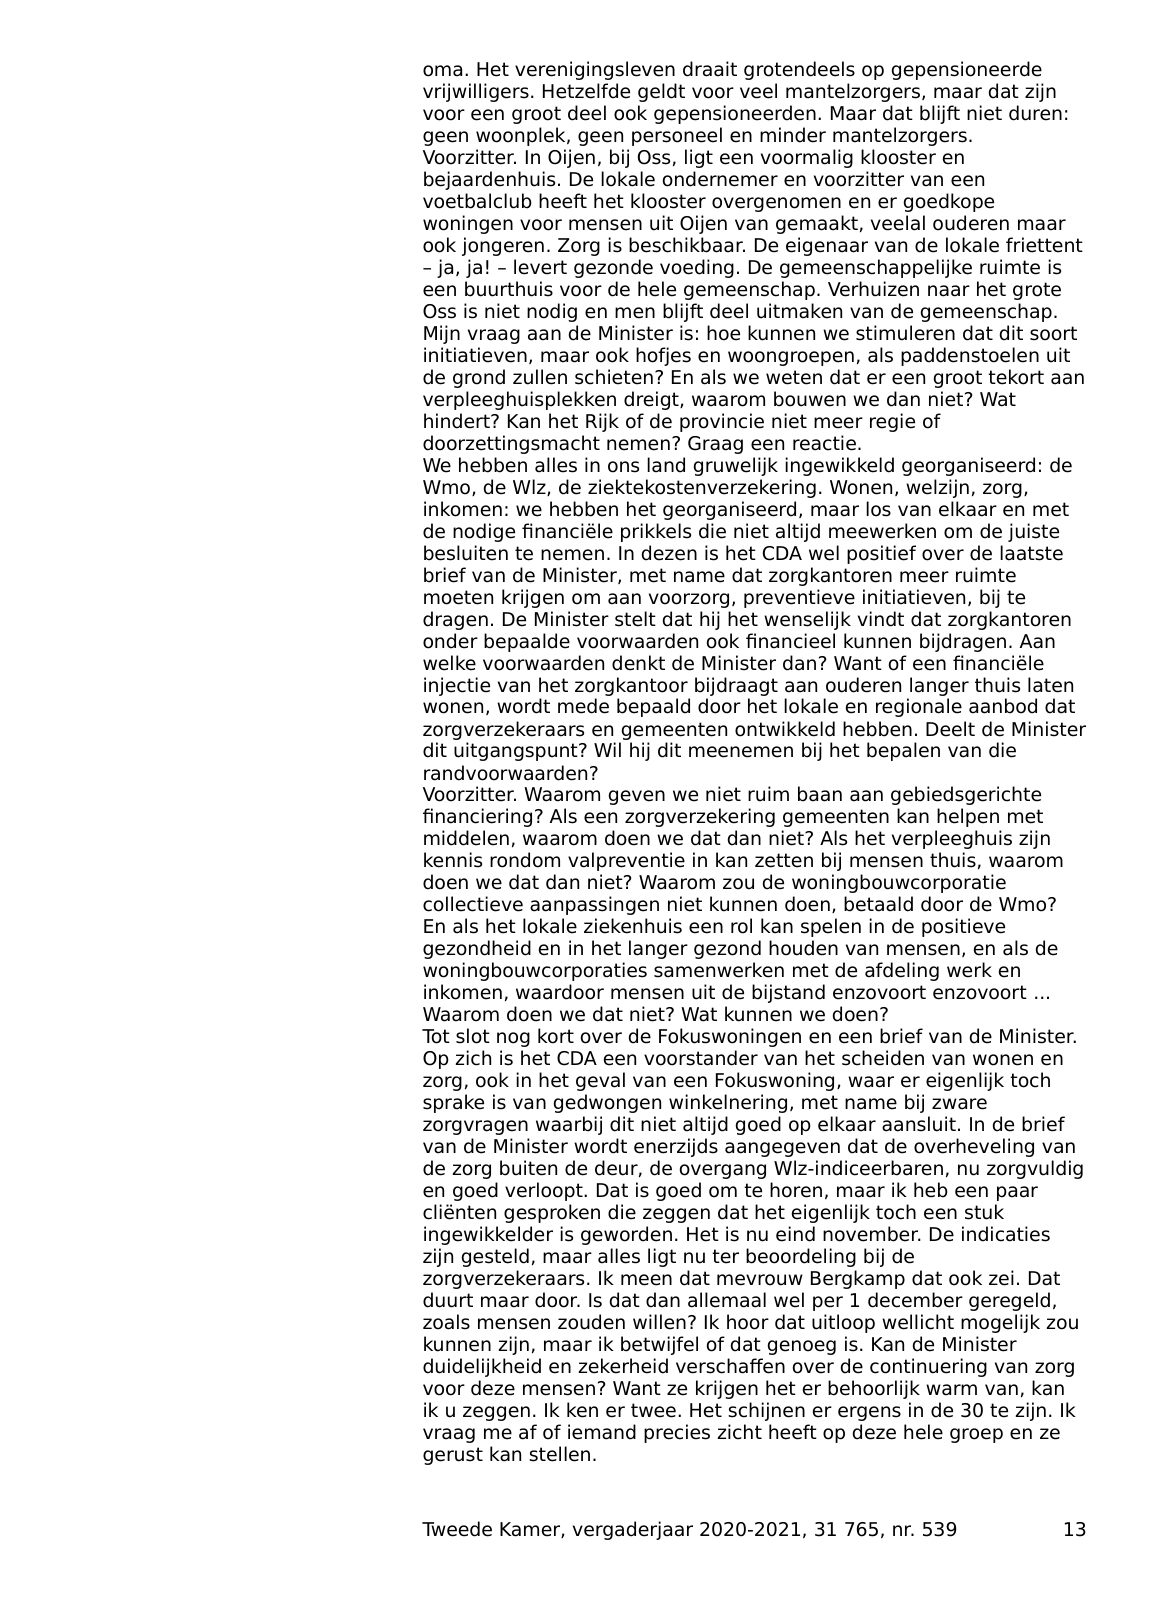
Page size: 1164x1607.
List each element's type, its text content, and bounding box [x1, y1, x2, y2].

text oma. Het verenigingsleven draait grotendeels op gepensioneerde vrijwilligers. Hetzelfde geldt voor veel mantelzorgers, maar dat zijn voor een groot deel ook gepensioneerden. Maar dat blijft niet duren: geen woonplek, geen personeel en minder mantelzorgers. [422, 59, 1087, 147]
text Tot slot nog kort over de Fokuswoningen en een brief van de Minister. Op zich is het CDA een voorstander van het scheiden van wonen en zorg, ook in het geval van een Fokuswoning, waar er eigenlijk toch sprake is van gedwongen winkelnering, met name bij zware zorgvragen waarbij dit niet altijd goed op elkaar aansluit. In de brief van de Minister wordt enerzijds aangegeven dat de overheveling van de zorg buiten de deur, de overgang Wlz-indiceerbaren, nu zorgvuldig en goed verloopt. Dat is goed om te horen, maar ik heb een paar cliënten gesproken die zeggen dat het eigenlijk toch een stuk ingewikkelder is geworden. Het is nu eind november. De indicaties zijn gesteld, maar alles ligt nu ter beoordeling bij de zorgverzekeraars. Ik meen dat mevrouw Bergkamp dat ook zei. Dat duurt maar door. Is dat dan allemaal wel per 1 december geregeld, zoals mensen zouden willen? Ik hoor dat uitloop wellicht mogelijk zou kunnen zijn, maar ik betwijfel of dat genoeg is. Kan de Minister duidelijkheid en zekerheid verschaffen over de continuering van zorg voor deze mensen? Want ze krijgen het er behoorlijk warm van, kan ik u zeggen. Ik ken er twee. Het schijnen er ergens in de 30 te zijn. Ik vraag me af of iemand precies zicht heeft op deze hele groep en ze gerust kan stellen. [422, 1026, 1087, 1466]
text Voorzitter. In Oijen, bij Oss, ligt een voormalig klooster en bejaardenhuis. De lokale ondernemer en voorzitter van een voetbalclub heeft het klooster overgenomen en er goedkope woningen voor mensen uit Oijen van gemaakt, veelal ouderen maar ook jongeren. Zorg is beschikbaar. De eigenaar van de lokale friettent – ja, ja! – levert gezonde voeding. De gemeenschappelijke ruimte is een buurthuis voor de hele gemeenschap. Verhuizen naar het grote Oss is niet nodig en men blijft deel uitmaken van de gemeenschap. Mijn vraag aan de Minister is: hoe kunnen we stimuleren dat dit soort initiatieven, maar ook hofjes en woongroepen, als paddenstoelen uit de grond zullen schieten? En als we weten dat er een groot tekort aan verpleeghuisplekken dreigt, waarom bouwen we dan niet? Wat hindert? Kan het Rijk of de provincie niet meer regie of doorzettingsmacht nemen? Graag een reactie. [422, 147, 1087, 455]
text We hebben alles in ons land gruwelijk ingewikkeld georganiseerd: de Wmo, de Wlz, de ziektekostenverzekering. Wonen, welzijn, zorg, inkomen: we hebben het georganiseerd, maar los van elkaar en met de nodige financiële prikkels die niet altijd meewerken om de juiste besluiten te nemen. In dezen is het CDA wel positief over de laatste brief van de Minister, met name dat zorgkantoren meer ruimte moeten krijgen om aan voorzorg, preventieve initiatieven, bij te dragen. De Minister stelt dat hij het wenselijk vindt dat zorgkantoren onder bepaalde voorwaarden ook financieel kunnen bijdragen. Aan welke voorwaarden denkt de Minister dan? Want of een financiële injectie van het zorgkantoor bijdraagt aan ouderen langer thuis laten wonen, wordt mede bepaald door het lokale en regionale aanbod dat zorgverzekeraars en gemeenten ontwikkeld hebben. Deelt de Minister dit uitgangspunt? Wil hij dit meenemen bij het bepalen van die randvoorwaarden? [422, 455, 1087, 784]
text Voorzitter. Waarom geven we niet ruim baan aan gebiedsgerichte financiering? Als een zorgverzekering gemeenten kan helpen met middelen, waarom doen we dat dan niet? Als het verpleeghuis zijn kennis rondom valpreventie in kan zetten bij mensen thuis, waarom doen we dat dan niet? Waarom zou de woningbouwcorporatie collectieve aanpassingen niet kunnen doen, betaald door de Wmo? En als het lokale ziekenhuis een rol kan spelen in de positieve gezondheid en in het langer gezond houden van mensen, en als de woningbouwcorporaties samenwerken met de afdeling werk en inkomen, waardoor mensen uit de bijstand enzovoort enzovoort ... Waarom doen we dat niet? Wat kunnen we doen? [422, 784, 1087, 1026]
